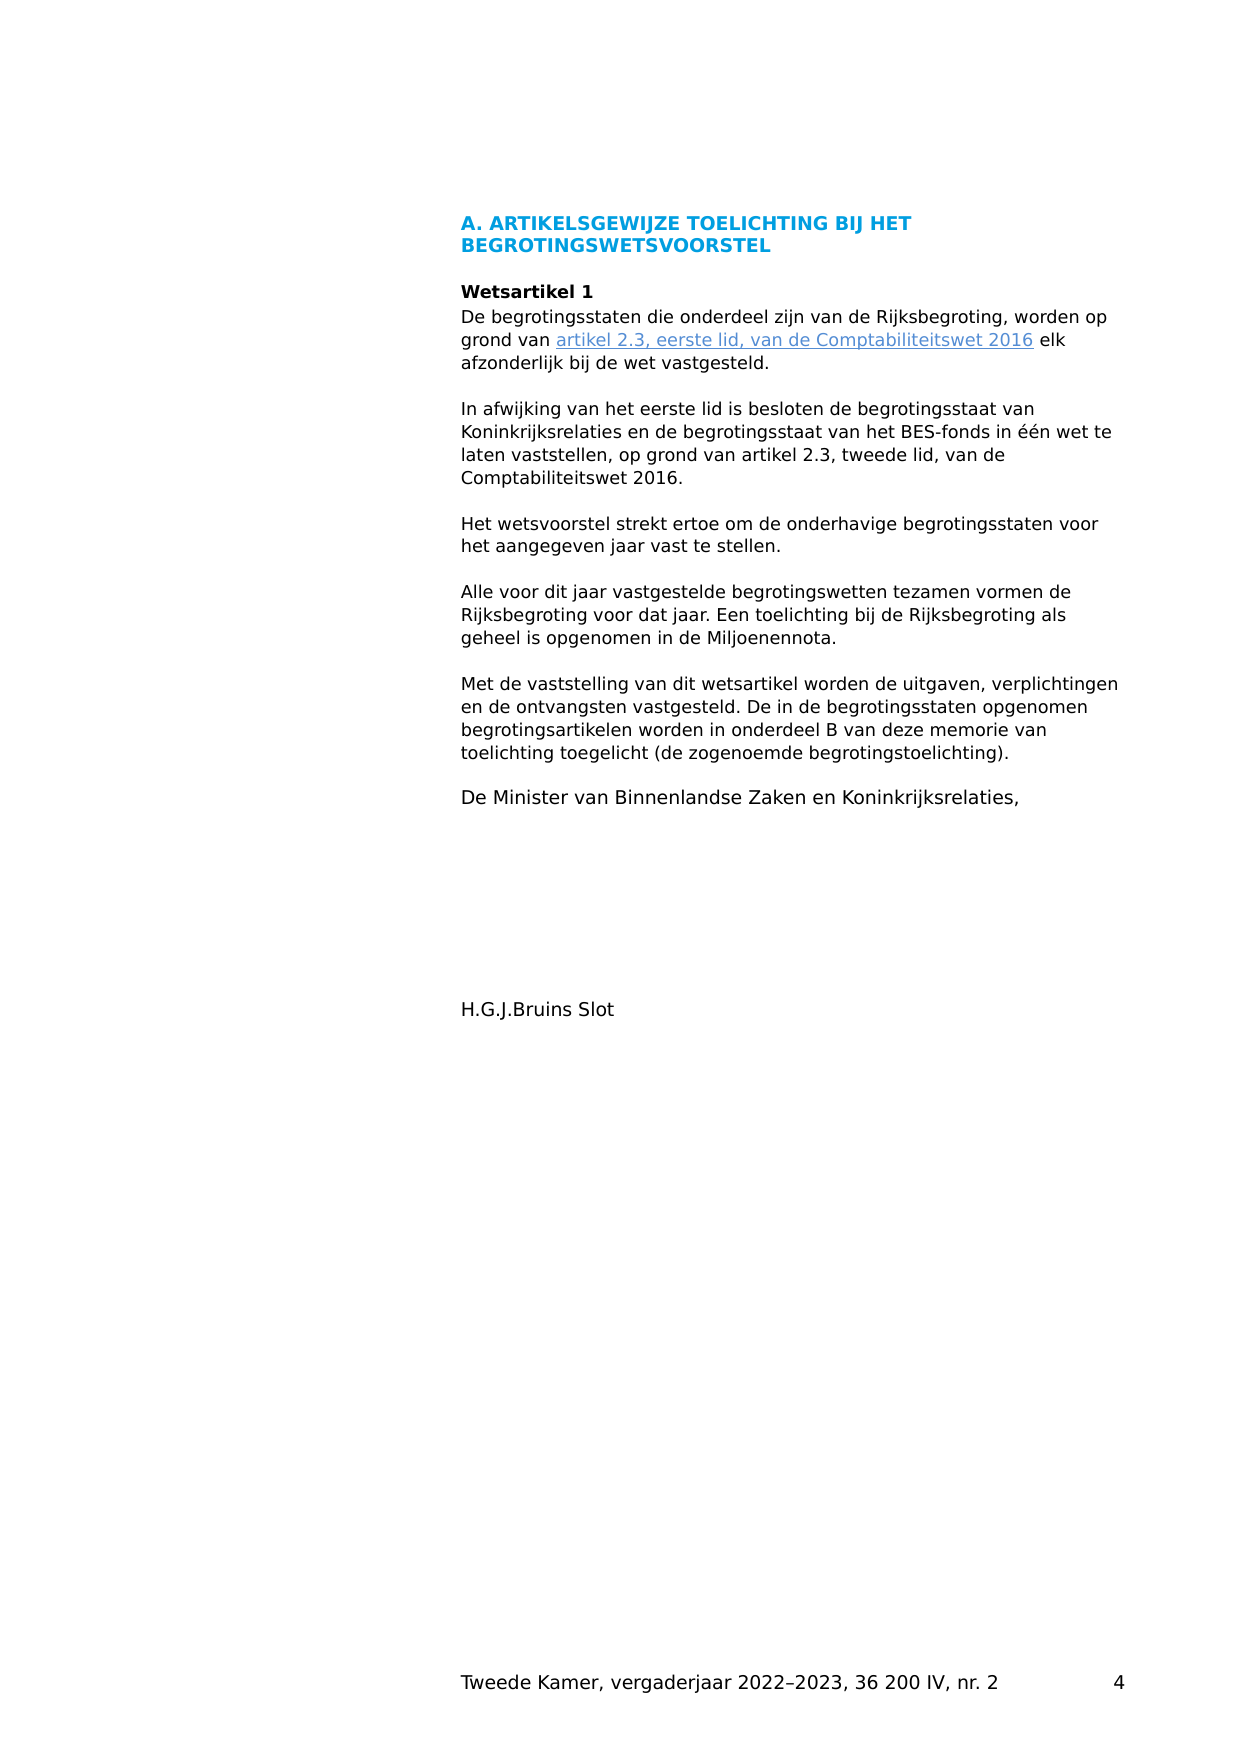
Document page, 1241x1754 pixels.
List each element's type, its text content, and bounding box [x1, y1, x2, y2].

text H.G.J.Bruins Slot [461, 999, 1125, 1021]
text De begrotingsstaten die onderdeel zijn van de Rijksbegroting, worden op grond van artikel 2.3, eerste lid, van de Comptabiliteitswet 2016 elk afzonderlijk bij de wet vastgesteld. [461, 305, 1125, 374]
text Met de vaststelling van dit wetsartikel worden de uitgaven, verplichtingen en de ontvangsten vastgesteld. De in de begrotingsstaten opgenomen begrotingsartikelen worden in onderdeel B van deze memorie van toelichting toegelicht (de zogenoemde begrotingstoelichting). [461, 672, 1125, 764]
text Alle voor dit jaar vastgestelde begrotingswetten tezamen vormen de Rijksbegroting voor dat jaar. Een toelichting bij de Rijksbegroting als geheel is opgenomen in de Miljoenennota. [461, 580, 1125, 649]
title A. Artikelsgewijze toelichting bij het begrotingswetsvoorstel [461, 213, 1125, 257]
text In afwijking van het eerste lid is besloten de begrotingsstaat van Koninkrijksrelaties en de begrotingsstaat van het BES-fonds in één wet te laten vaststellen, op grond van artikel 2.3, tweede lid, van de Comptabiliteitswet 2016. [461, 397, 1125, 489]
text De Minister van Binnenlandse Zaken en Koninkrijksrelaties, [461, 787, 1125, 808]
text Het wetsvoorstel strekt ertoe om de onderhavige begrotingsstaten voor het aangegeven jaar vast te stellen. [461, 512, 1125, 557]
text Wetsartikel 1 [461, 280, 1125, 303]
